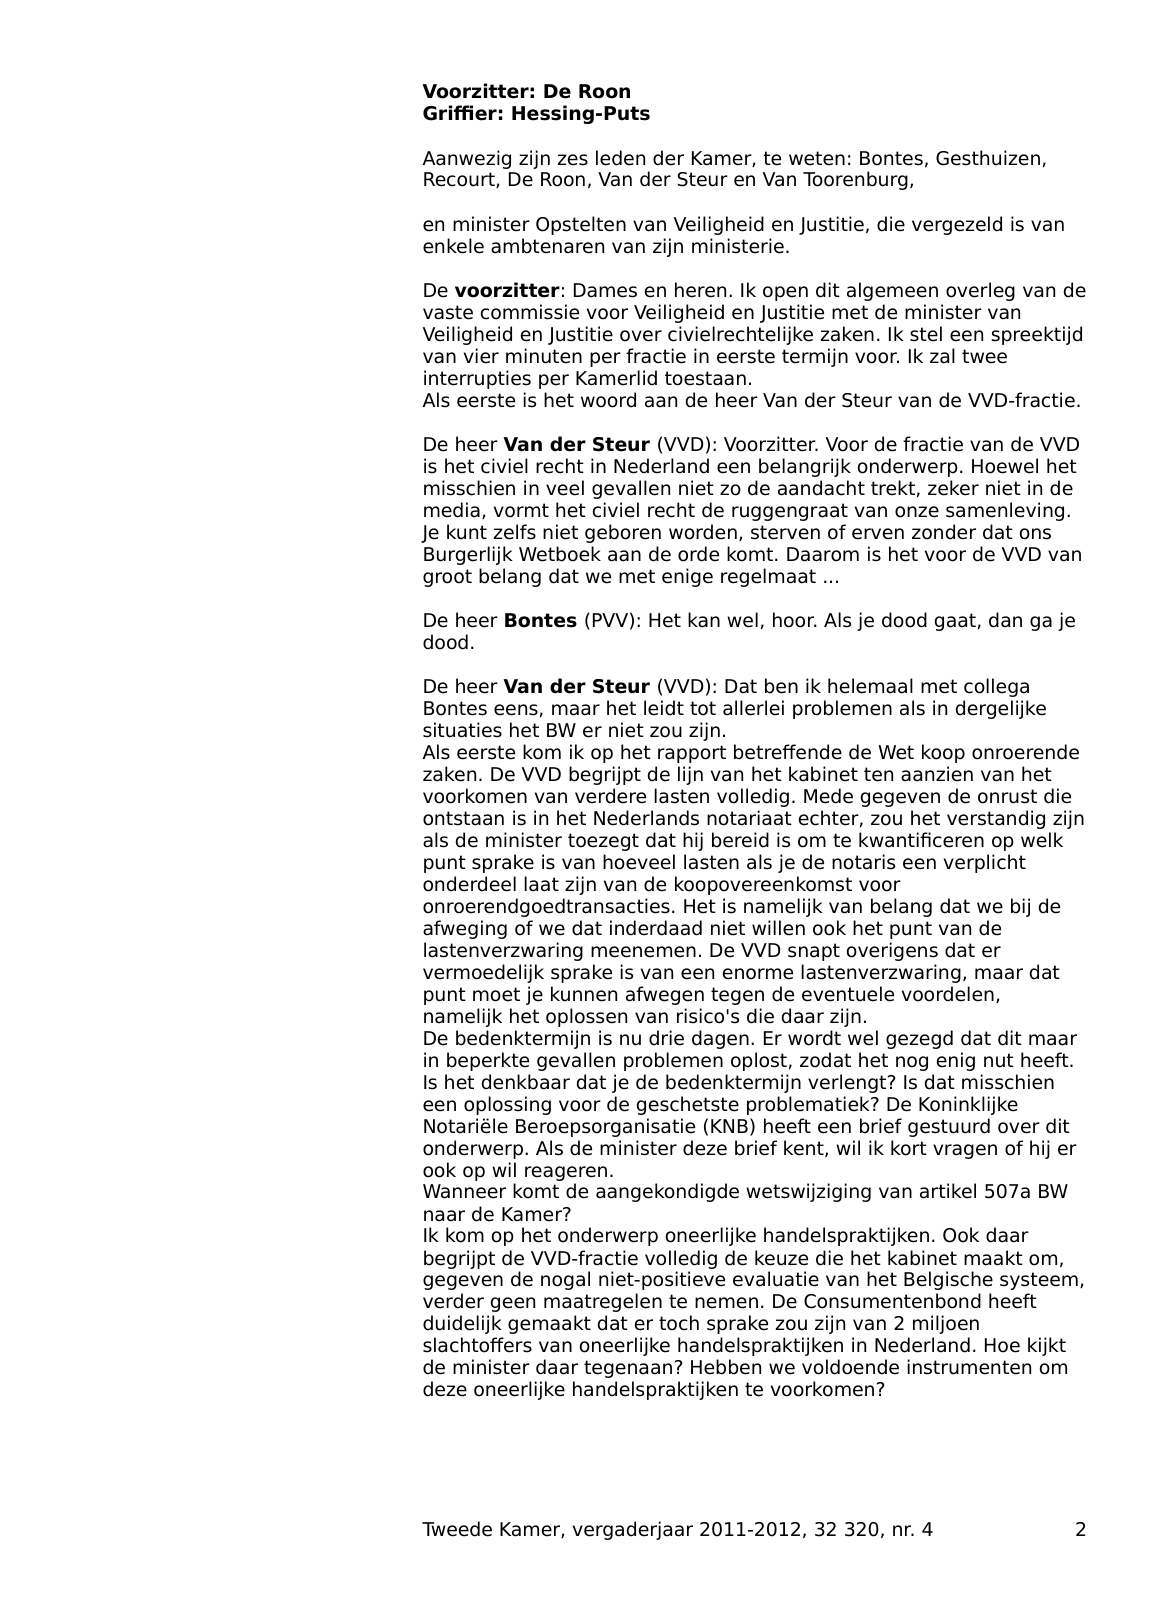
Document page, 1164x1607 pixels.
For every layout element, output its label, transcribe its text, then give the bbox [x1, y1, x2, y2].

text Griffier: Hessing-Puts [422, 103, 1087, 125]
text De heer Bontes (PVV): Het kan wel, hoor. Als je dood gaat, dan ga je dood. [422, 610, 1087, 654]
text De bedenktermijn is nu drie dagen. Er wordt wel gezegd dat dit maar in beperkte gevallen problemen oplost, zodat het nog enig nut heeft. Is het denkbaar dat je de bedenktermijn verlengt? Is dat misschien een oplossing voor de geschetste problematiek? De Koninklijke Notariële Beroepsorganisatie (KNB) heeft een brief gestuurd over dit onderwerp. Als de minister deze brief kent, wil ik kort vragen of hij er ook op wil reageren. [422, 1028, 1087, 1181]
text Wanneer komt de aangekondigde wetswijziging van artikel 507a BW naar de Kamer? [422, 1181, 1087, 1225]
text De voorzitter: Dames en heren. Ik open dit algemeen overleg van de vaste commissie voor Veiligheid en Justitie met de minister van Veiligheid en Justitie over civielrechtelijke zaken. Ik stel een spreektijd van vier minuten per fractie in eerste termijn voor. Ik zal twee interrupties per Kamerlid toestaan. [422, 280, 1087, 389]
text Aanwezig zijn zes leden der Kamer, te weten: Bontes, Gesthuizen, Recourt, De Roon, Van der Steur en Van Toorenburg, [422, 147, 1087, 191]
text en minister Opstelten van Veiligheid en Justitie, die vergezeld is van enkele ambtenaren van zijn ministerie. [422, 213, 1087, 257]
text Ik kom op het onderwerp oneerlijke handelspraktijken. Ook daar begrijpt de VVD-fractie volledig de keuze die het kabinet maakt om, gegeven de nogal niet-positieve evaluatie van het Belgische systeem, verder geen maatregelen te nemen. De Consumentenbond heeft duidelijk gemaakt dat er toch sprake zou zijn van 2 miljoen slachtoffers van oneerlijke handelspraktijken in Nederland. Hoe kijkt de minister daar tegenaan? Hebben we voldoende instrumenten om deze oneerlijke handelspraktijken te voorkomen? [422, 1225, 1087, 1401]
text De heer Van der Steur (VVD): Dat ben ik helemaal met collega Bontes eens, maar het leidt tot allerlei problemen als in dergelijke situaties het BW er niet zou zijn. [422, 676, 1087, 742]
text Voorzitter: De Roon [422, 81, 1087, 103]
text Als eerste kom ik op het rapport betreffende de Wet koop onroerende zaken. De VVD begrijpt de lijn van het kabinet ten aanzien van het voorkomen van verdere lasten volledig. Mede gegeven de onrust die ontstaan is in het Nederlands notariaat echter, zou het verstandig zijn als de minister toezegt dat hij bereid is om te kwantificeren op welk punt sprake is van hoeveel lasten als je de notaris een verplicht onderdeel laat zijn van de koopovereenkomst voor onroerendgoedtransacties. Het is namelijk van belang dat we bij de afweging of we dat inderdaad niet willen ook het punt van de lastenverzwaring meenemen. De VVD snapt overigens dat er vermoedelijk sprake is van een enorme lastenverzwaring, maar dat punt moet je kunnen afwegen tegen de eventuele voordelen, namelijk het oplossen van risico's die daar zijn. [422, 742, 1087, 1028]
text Als eerste is het woord aan de heer Van der Steur van de VVD-fractie. [422, 389, 1087, 412]
text De heer Van der Steur (VVD): Voorzitter. Voor de fractie van de VVD is het civiel recht in Nederland een belangrijk onderwerp. Hoewel het misschien in veel gevallen niet zo de aandacht trekt, zeker niet in de media, vormt het civiel recht de ruggengraat van onze samenleving. Je kunt zelfs niet geboren worden, sterven of erven zonder dat ons Burgerlijk Wetboek aan de orde komt. Daarom is het voor de VVD van groot belang dat we met enige regelmaat ... [422, 434, 1087, 588]
